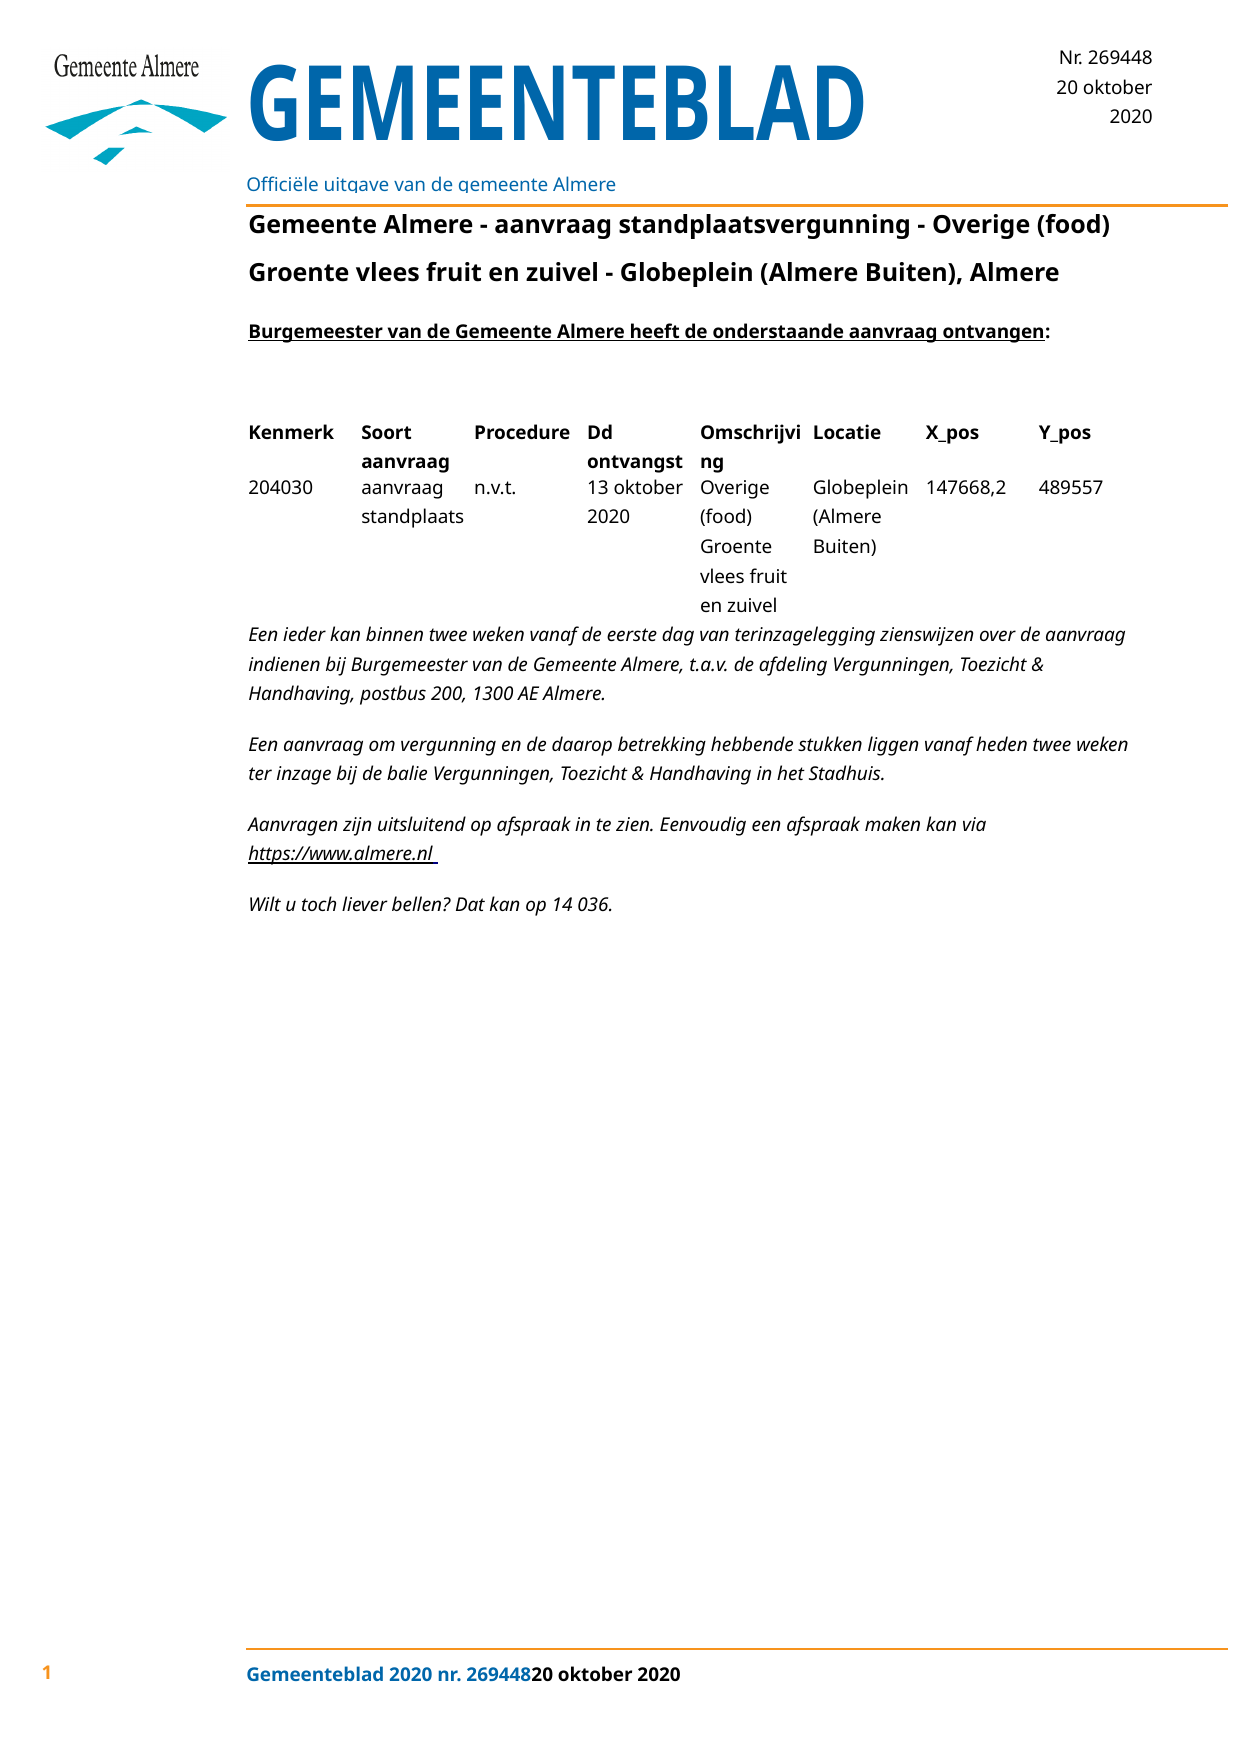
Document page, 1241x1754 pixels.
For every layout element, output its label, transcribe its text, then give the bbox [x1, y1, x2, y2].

table_header X_pos [926, 419, 1038, 474]
text Een aanvraag om vergunning en de daarop betrekking hebbende stukken liggen vanaf heden twee weken ter inzage bij de balie Vergunningen, Toezicht & Handhaving in het Stadhuis. [248, 731, 1152, 786]
table_cell Overige (food) Groente vlees fruit en zuivel [700, 474, 813, 618]
table_cell 147668,2 [926, 474, 1038, 618]
table_header Kenmerk [248, 419, 361, 474]
table_header Omschrijving [700, 419, 813, 474]
table_header Soort aanvraag [361, 419, 474, 474]
table_cell 204030 [248, 474, 361, 618]
text Wilt u toch liever bellen? Dat kan op 14 036. [248, 891, 1152, 917]
table_header Locatie [813, 419, 926, 474]
table_cell aanvraag standplaats [361, 474, 474, 618]
picture [41, 47, 231, 172]
text Gemeente Almere - aanvraag standplaatsvergunning - Overige (food) Groente vlees fruit en zuivel - Globeplein (Almere Buiten), Almere [248, 207, 1152, 288]
text Burgemeester van de Gemeente Almere heeft de onderstaande aanvraag ontvangen: [248, 318, 1152, 344]
table_header Y_pos [1039, 419, 1152, 474]
table_cell n.v.t. [474, 474, 587, 618]
table_header Dd ontvangst [587, 419, 700, 474]
table_cell Globeplein (Almere Buiten) [813, 474, 926, 618]
table_header Procedure [474, 419, 587, 474]
table_cell 13 oktober 2020 [587, 474, 700, 618]
table_cell 489557 [1039, 474, 1152, 618]
text Een ieder kan binnen twee weken vanaf de eerste dag van terinzagelegging zienswijzen over de aanvraag indienen bij Burgemeester van de Gemeente Almere, t.a.v. de afdeling Vergunningen, Toezicht & Handhaving, postbus 200, 1300 AE Almere. [248, 621, 1152, 706]
text Aanvragen zijn uitsluitend op afspraak in te zien. Eenvoudig een afspraak maken kan via https://www.almere.nl [248, 811, 1152, 866]
